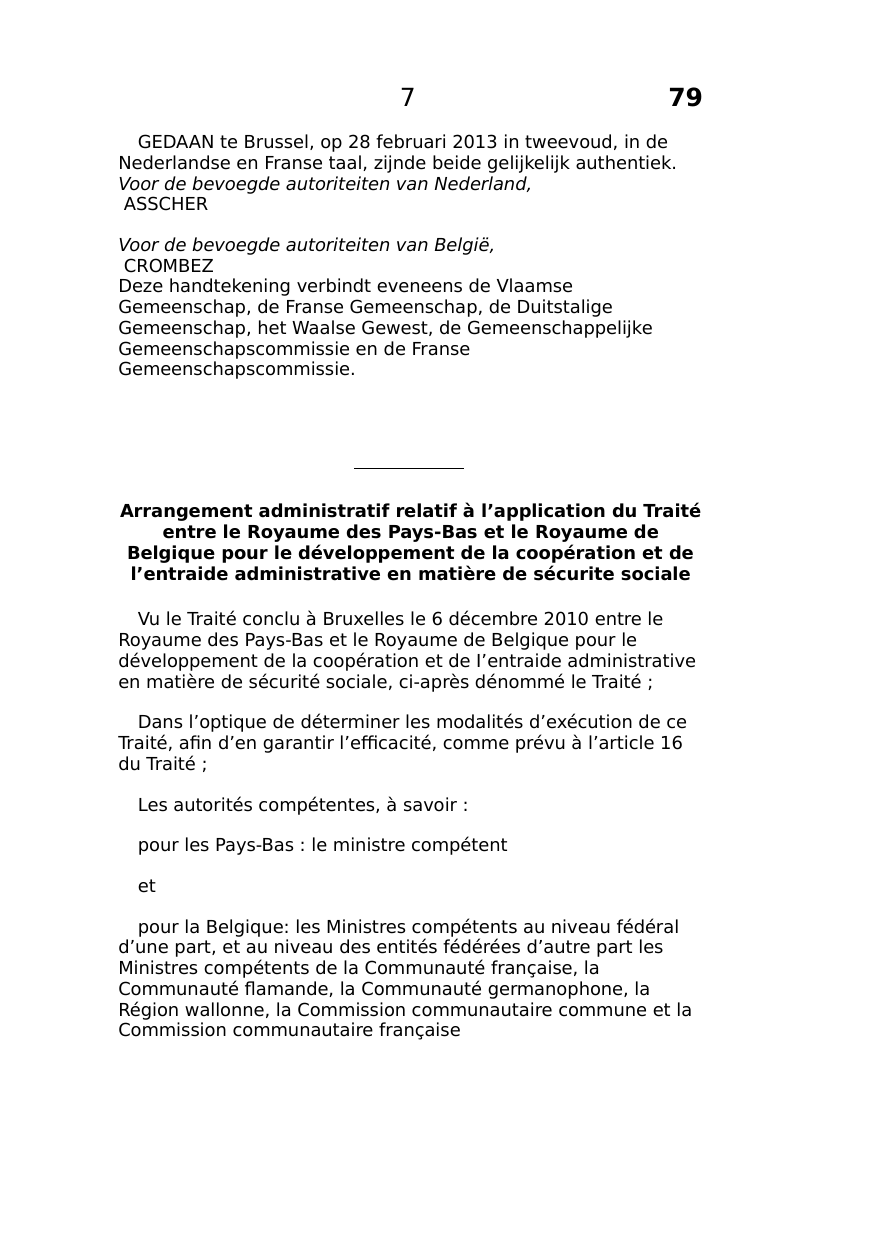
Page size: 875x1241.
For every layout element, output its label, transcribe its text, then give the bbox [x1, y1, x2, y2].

text Vu le Traité conclu à Bruxelles le 6 décembre 2010 entre le Royaume des Pays-Bas et le Royaume de Belgique pour le développement de la coopération et de I’entraide administrative en matière de sécurité sociale, ci-après dénommé le Traité ; [118, 609, 703, 692]
text pour les Pays-Bas : le ministre compétent [118, 835, 703, 856]
text pour la Belgique: les Ministres compétents au niveau fédéral d’une part, et au niveau des entités fédérées d’autre part les Ministres compétents de la Communauté française, la Communauté flamande, la Communauté germanophone, la Région wallonne, la Commission communautaire commune et la Commission communautaire française [118, 917, 703, 1041]
text GEDAAN te Brussel, op 28 februari 2013 in tweevoud, in de Nederlandse en Franse taal, zijnde beide gelijkelijk authentiek. [118, 132, 703, 173]
subtitle Arrangement administratif relatif à l’application du Traité entre le Royaume des Pays-Bas et le Royaume de Belgique pour le développement de la coopération et de l’entraide administrative en matière de sécurite sociale [118, 501, 703, 584]
text Voor de bevoegde autoriteiten van Nederland, ASSCHER [118, 173, 703, 215]
text Voor de bevoegde autoriteiten van België, CROMBEZ Deze handtekening verbindt eveneens de Vlaamse Gemeenschap, de Franse Gemeenschap, de Duitstalige Gemeenschap, het Waalse Gewest, de Gemeenschappelijke Gemeenschapscommissie en de Franse Gemeenschapscommissie. [118, 235, 703, 401]
text Dans l’optique de déterminer les modalités d’exécution de ce Traité, afin d’en garantir l’efficacité, comme prévu à l’article 16 du Traité ; [118, 712, 703, 774]
text et [118, 876, 703, 897]
text Les autorités compétentes, à savoir : [118, 794, 703, 815]
